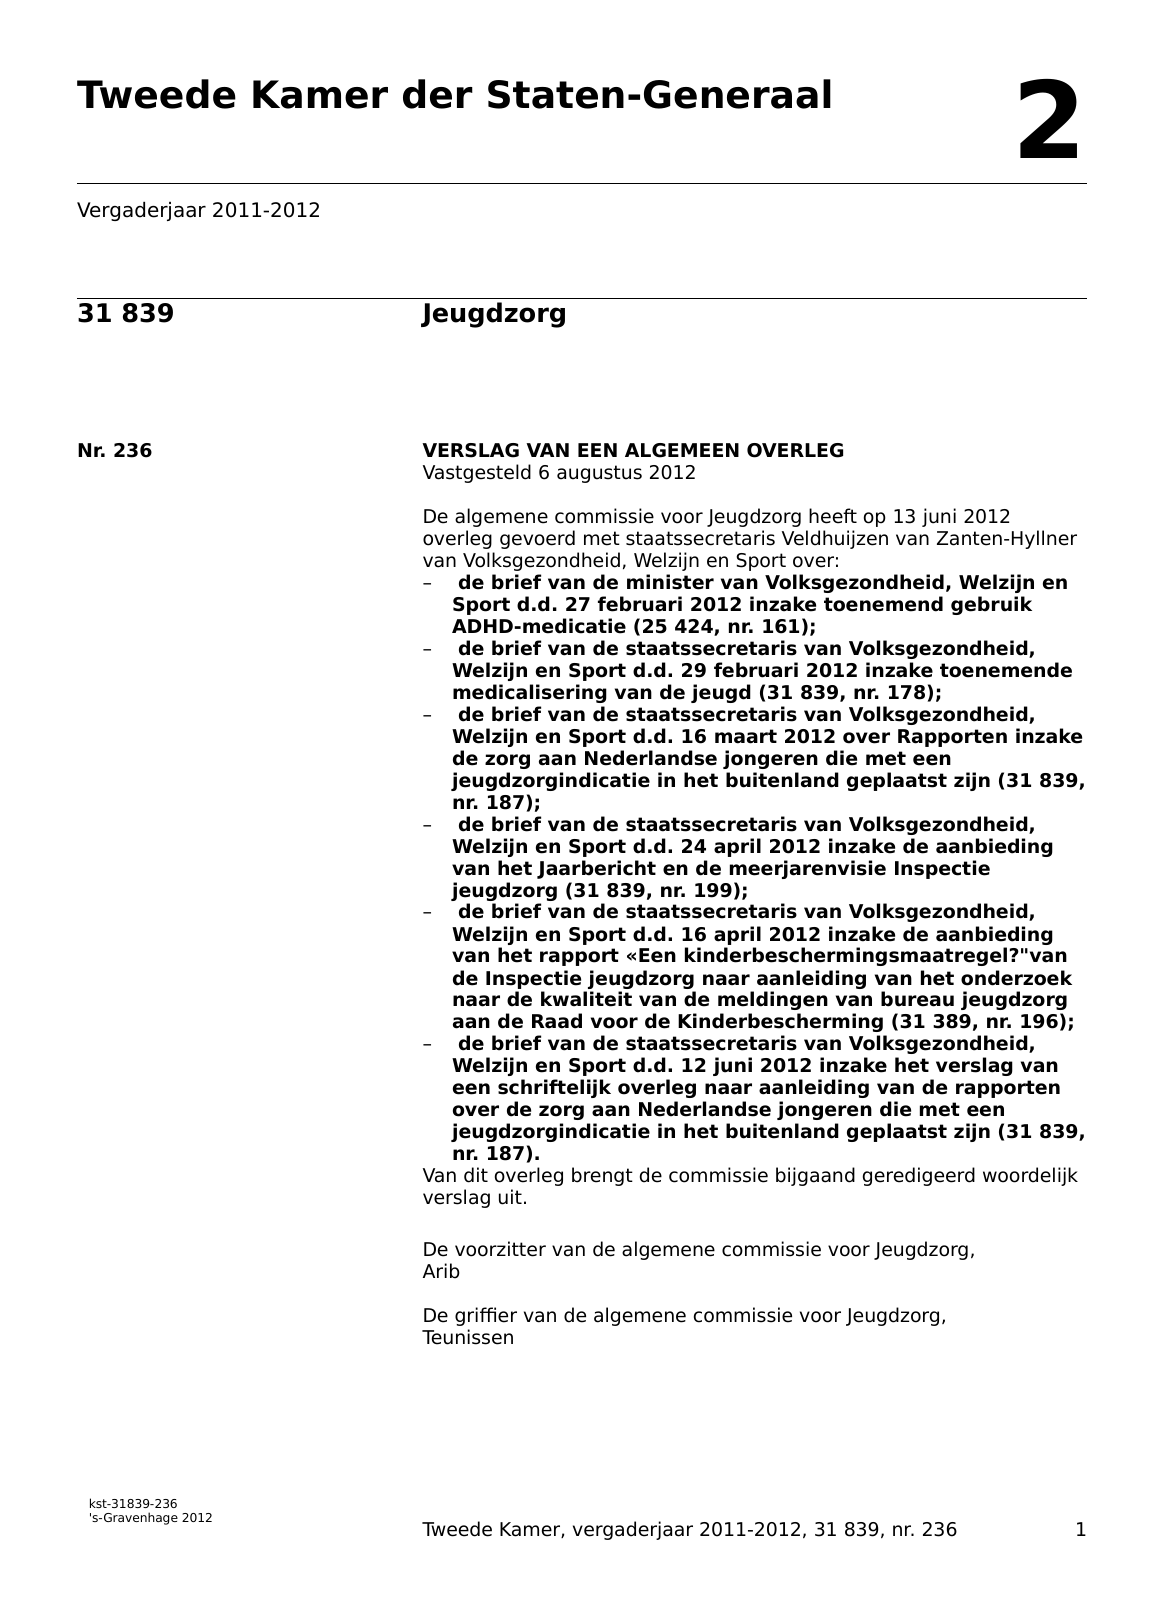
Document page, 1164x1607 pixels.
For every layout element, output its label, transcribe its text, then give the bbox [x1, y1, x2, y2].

subtitle Nr. 236 VERSLAG VAN EEN ALGEMEEN OVERLEG [77, 440, 1087, 462]
text Van dit overleg brengt de commissie bijgaand geredigeerd woordelijk verslag uit. [422, 1165, 1087, 1209]
text De voorzitter van de algemene commissie voor Jeugdzorg, Arib [422, 1239, 1087, 1283]
subtitle 31 839 Jeugdzorg [77, 299, 1087, 329]
text Vastgesteld 6 augustus 2012 [422, 462, 1087, 484]
text – de brief van de staatssecretaris van Volksgezondheid, Welzijn en Sport d.d. 24 april 2012 inzake de aanbieding van het Jaarbericht en de meerjarenvisie Inspectie jeugdzorg (31 839, nr. 199); [422, 813, 1087, 901]
text 's-Gravenhage 2012 [88, 1511, 323, 1525]
text kst-31839-236 [88, 1497, 323, 1511]
text – de brief van de minister van Volksgezondheid, Welzijn en Sport d.d. 27 februari 2012 inzake toenemend gebruik ADHD-medicatie (25 424, nr. 161); [422, 572, 1087, 638]
table_cell Vergaderjaar 2011-2012 [77, 184, 1087, 298]
table_header Tweede Kamer der Staten-Generaal [77, 59, 886, 183]
table_header 2 [886, 59, 1087, 183]
text De algemene commissie voor Jeugdzorg heeft op 13 juni 2012 overleg gevoerd met staatssecretaris Veldhuijzen van Zanten-Hyllner van Volksgezondheid, Welzijn en Sport over: [422, 506, 1087, 572]
text – de brief van de staatssecretaris van Volksgezondheid, Welzijn en Sport d.d. 16 april 2012 inzake de aanbieding van het rapport «Een kinderbeschermingsmaatregel?"van de Inspectie jeugdzorg naar aanleiding van het onderzoek naar de kwaliteit van de meldingen van bureau jeugdzorg aan de Raad voor de Kinderbescherming (31 389, nr. 196); [422, 901, 1087, 1033]
text – de brief van de staatssecretaris van Volksgezondheid, Welzijn en Sport d.d. 16 maart 2012 over Rapporten inzake de zorg aan Nederlandse jongeren die met een jeugdzorgindicatie in het buitenland geplaatst zijn (31 839, nr. 187); [422, 704, 1087, 813]
text – de brief van de staatssecretaris van Volksgezondheid, Welzijn en Sport d.d. 29 februari 2012 inzake toenemende medicalisering van de jeugd (31 839, nr. 178); [422, 638, 1087, 704]
text De griffier van de algemene commissie voor Jeugdzorg, Teunissen [422, 1305, 1087, 1349]
text – de brief van de staatssecretaris van Volksgezondheid, Welzijn en Sport d.d. 12 juni 2012 inzake het verslag van een schriftelijk overleg naar aanleiding van de rapporten over de zorg aan Nederlandse jongeren die met een jeugdzorgindicatie in het buitenland geplaatst zijn (31 839, nr. 187). [422, 1033, 1087, 1165]
